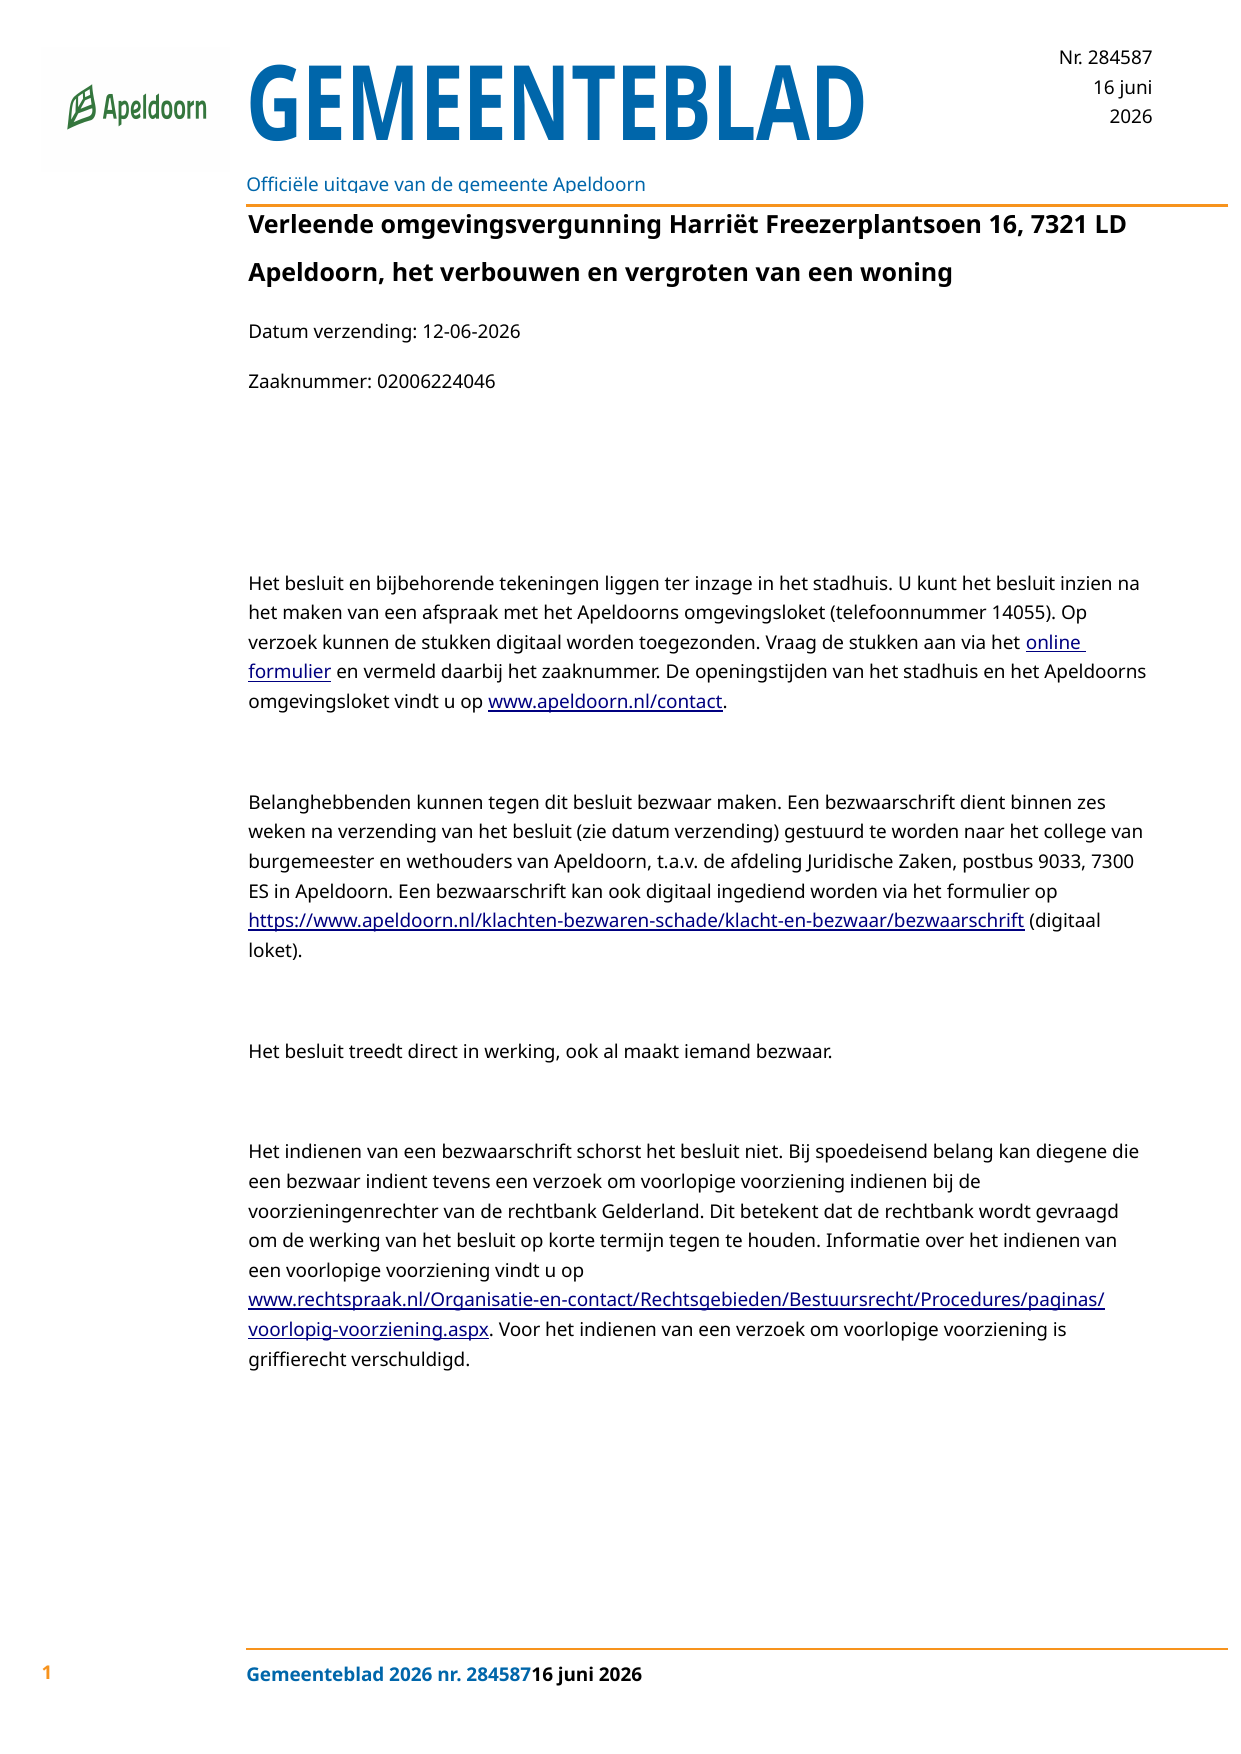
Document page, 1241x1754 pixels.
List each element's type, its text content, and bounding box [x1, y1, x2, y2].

text Verleende omgevingsvergunning Harriët Freezerplantsoen 16, 7321 LD Apeldoorn, het verbouwen en vergroten van een woning [248, 207, 1152, 288]
text Het indienen van een bezwaarschrift schorst het besluit niet. Bij spoedeisend belang kan diegene die een bezwaar indient tevens een verzoek om voorlopige voorziening indienen bij de voorzieningenrechter van de rechtbank Gelderland. Dit betekent dat de rechtbank wordt gevraagd om de werking van het besluit op korte termijn tegen te houden. Informatie over het indienen van een voorlopige voorziening vindt u op www.rechtspraak.nl/Organisatie-en-contact/Rechtsgebieden/Bestuursrecht/Procedures/paginas/voorlopig-voorziening.aspx. Voor het indienen van een verzoek om voorlopige voorziening is griffierecht verschuldigd. [248, 1139, 1152, 1372]
text Datum verzending: 12-06-2026 [248, 318, 1152, 344]
text Het besluit treedt direct in werking, ook al maakt iemand bezwaar. [248, 1038, 1152, 1064]
text Het besluit en bijbehorende tekeningen liggen ter inzage in het stadhuis. U kunt het besluit inzien na het maken van een afspraak met het Apeldoorns omgevingsloket (telefoonnummer 14055). Op verzoek kunnen de stukken digitaal worden toegezonden. Vraag de stukken aan via het online formulier en vermeld daarbij het zaaknummer. De openingstijden van het stadhuis en het Apeldoorns omgevingsloket vindt u op www.apeldoorn.nl/contact. [248, 570, 1152, 714]
picture [41, 47, 231, 172]
text Zaaknummer: 02006224046 [248, 368, 1152, 394]
text Belanghebbenden kunnen tegen dit besluit bezwaar maken. Een bezwaarschrift dient binnen zes weken na verzending van het besluit (zie datum verzending) gestuurd te worden naar het college van burgemeester en wethouders van Apeldoorn, t.a.v. de afdeling Juridische Zaken, postbus 9033, 7300 ES in Apeldoorn. Een bezwaarschrift kan ook digitaal ingediend worden via het formulier op https://www.apeldoorn.nl/klachten-bezwaren-schade/klacht-en-bezwaar/bezwaarschrift (digitaal loket). [248, 789, 1152, 963]
